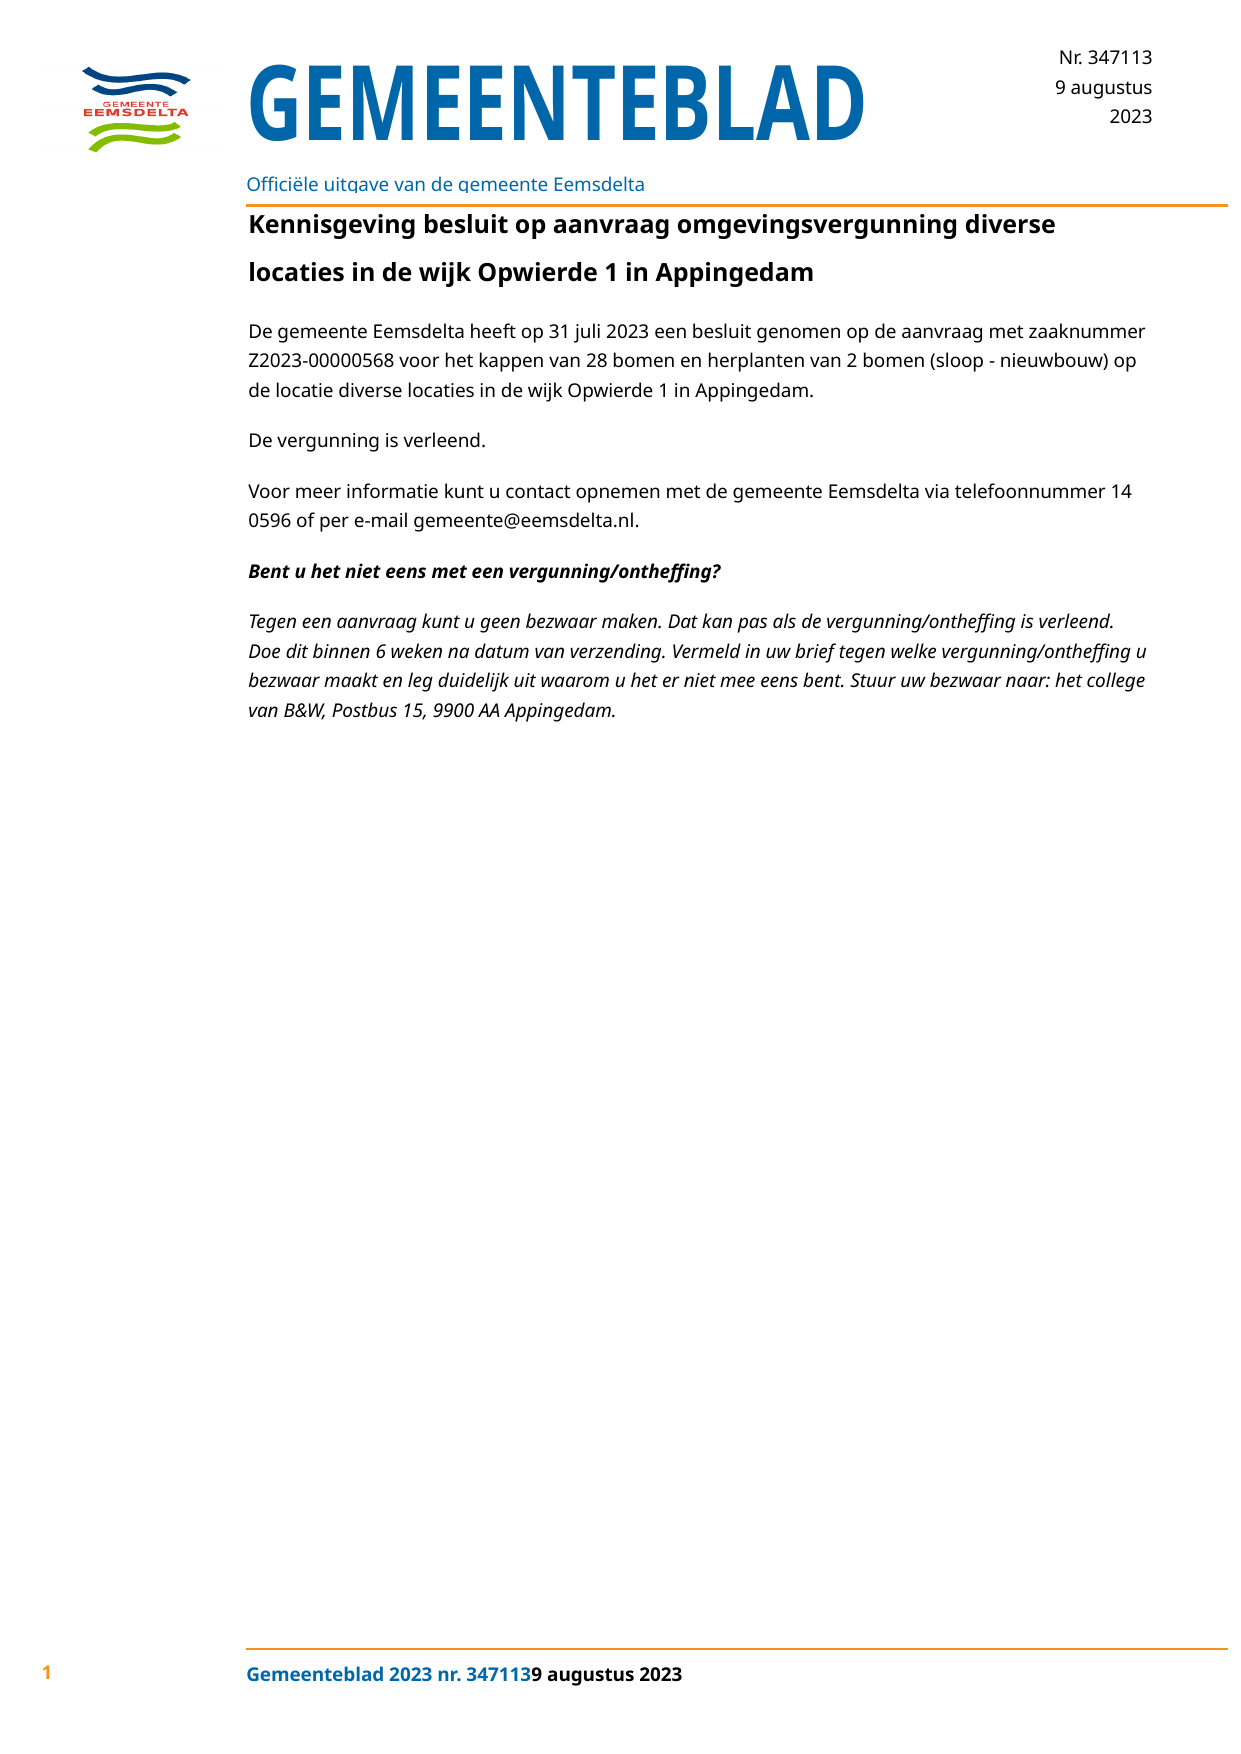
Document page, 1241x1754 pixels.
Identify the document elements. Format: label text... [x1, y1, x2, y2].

text Tegen een aanvraag kunt u geen bezwaar maken. Dat kan pas als de vergunning/ontheffing is verleend. Doe dit binnen 6 weken na datum van verzending. Vermeld in uw brief tegen welke vergunning/ontheffing u bezwaar maakt en leg duidelijk uit waarom u het er niet mee eens bent. Stuur uw bezwaar naar: het college van B&W, Postbus 15, 9900 AA Appingedam. [248, 608, 1152, 723]
text Kennisgeving besluit op aanvraag omgevingsvergunning diverse locaties in de wijk Opwierde 1 in Appingedam [248, 207, 1152, 288]
text Bent u het niet eens met een vergunning/ontheffing? [248, 558, 1152, 584]
picture [41, 47, 231, 172]
text De gemeente Eemsdelta heeft op 31 juli 2023 een besluit genomen op de aanvraag met zaaknummer Z2023-00000568 voor het kappen van 28 bomen en herplanten van 2 bomen (sloop - nieuwbouw) op de locatie diverse locaties in de wijk Opwierde 1 in Appingedam. [248, 318, 1152, 403]
text Voor meer informatie kunt u contact opnemen met de gemeente Eemsdelta via telefoonnummer 14 0596 of per e-mail gemeente@eemsdelta.nl. [248, 478, 1152, 533]
text De vergunning is verleend. [248, 427, 1152, 453]
